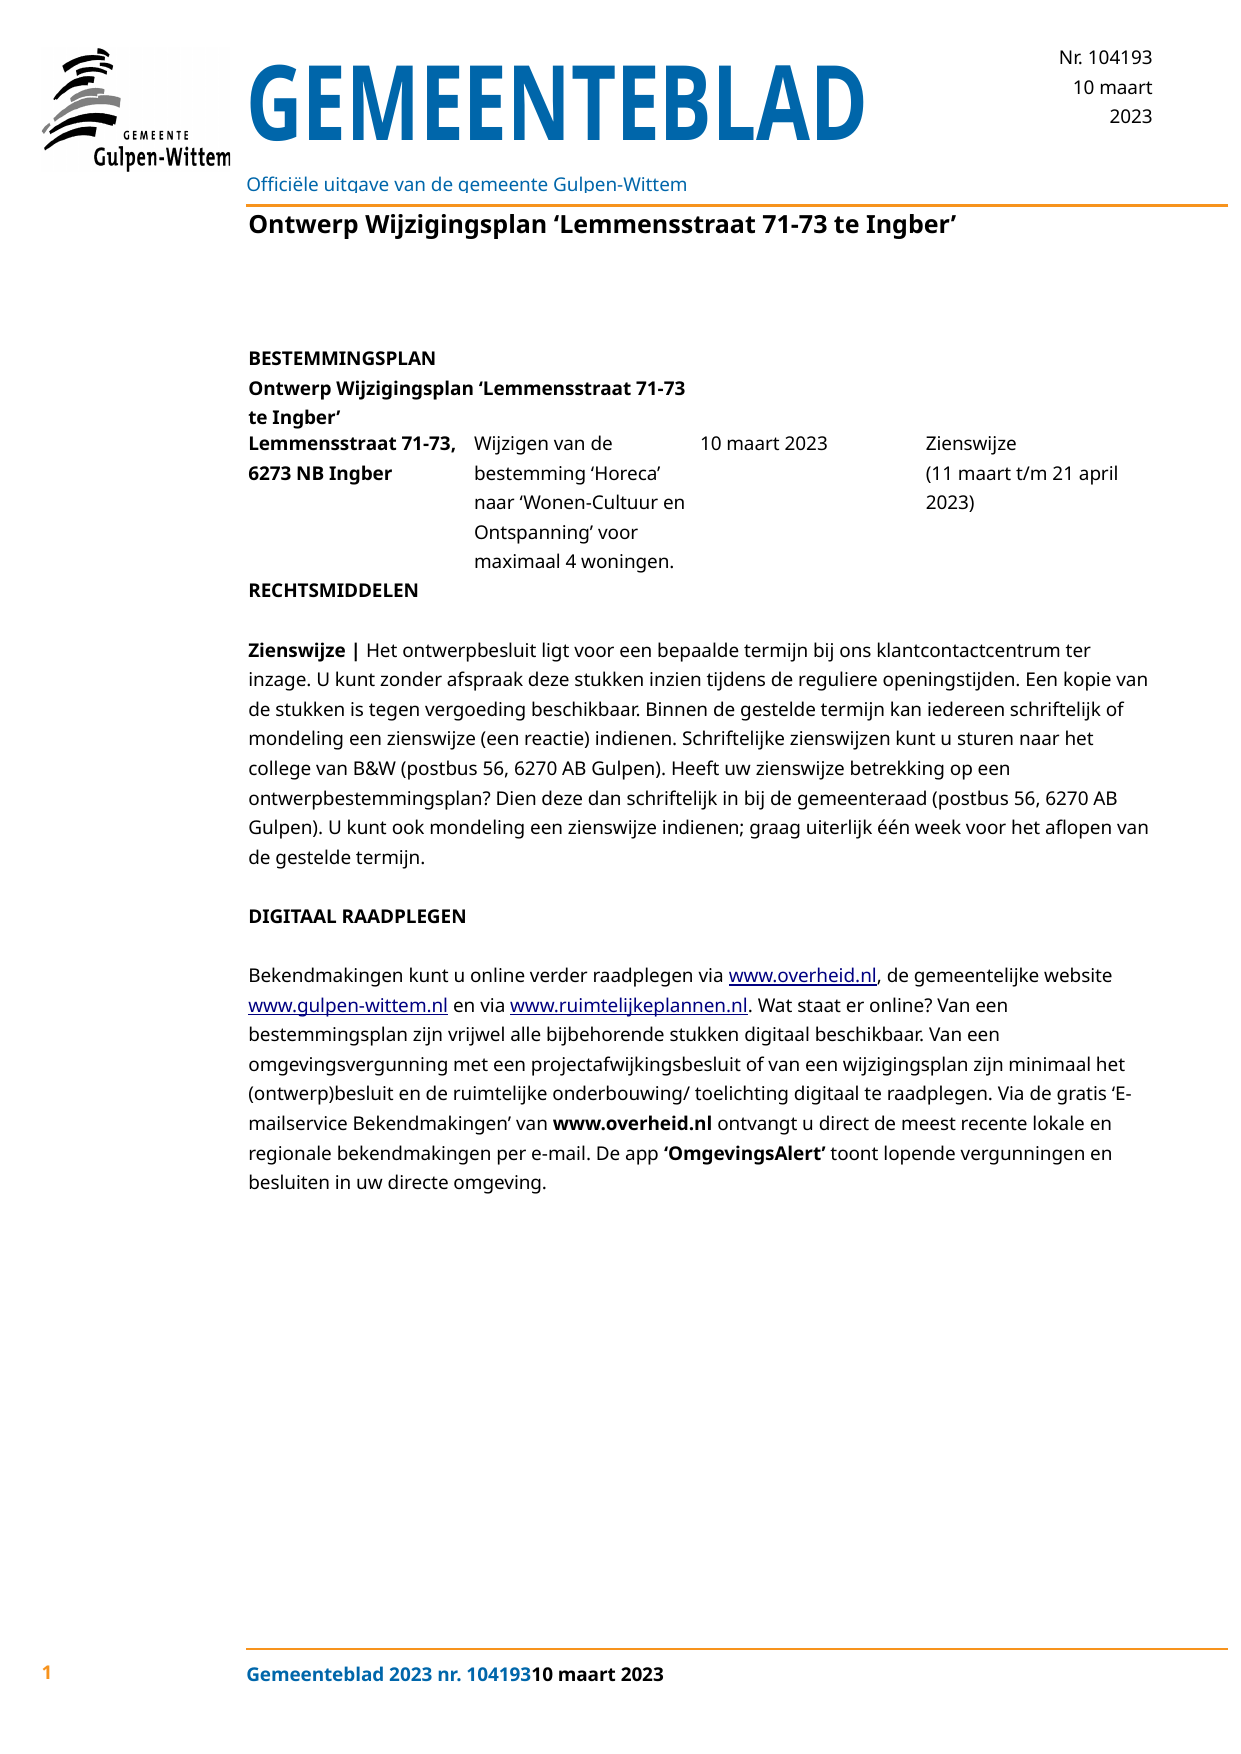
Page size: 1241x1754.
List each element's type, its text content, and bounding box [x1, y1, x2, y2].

table_cell Lemmensstraat 71-73, 6273 NB Ingber [248, 430, 474, 574]
table_cell Wijzigen van de bestemming ‘Horeca’ naar ‘Wonen-Cultuur en Ontspanning’ voor maximaal 4 woningen. [474, 430, 700, 574]
table_header [926, 375, 1152, 430]
text Zienswijze | Het ontwerpbesluit ligt voor een bepaalde termijn bij ons klantcontactcentrum ter inzage. U kunt zonder afspraak deze stukken inzien tijdens de reguliere openingstijden. Een kopie van de stukken is tegen vergoeding beschikbaar. Binnen de gestelde termijn kan iedereen schriftelijk of mondeling een zienswijze (een reactie) indienen. Schriftelijke zienswijzen kunt u sturen naar het college van B&W (postbus 56, 6270 AB Gulpen). Heeft uw zienswijze betrekking op een ontwerpbestemmingsplan? Dien deze dan schriftelijk in bij de gemeenteraad (postbus 56, 6270 AB Gulpen). U kunt ook mondeling een zienswijze indienen; graag uiterlijk één week voor het aflopen van de gestelde termijn. [248, 637, 1152, 869]
table_header [700, 375, 926, 430]
text RECHTSMIDDELEN [248, 578, 1152, 603]
picture [41, 47, 231, 172]
text Ontwerp Wijzigingsplan ‘Lemmensstraat 71-73 te Ingber’ [248, 207, 1152, 241]
table_cell Zienswijze (11 maart t/m 21 april 2023) [926, 430, 1152, 574]
text Bekendmakingen kunt u online verder raadplegen via www.overheid.nl, de gemeentelijke website www.gulpen-wittem.nl en via www.ruimtelijkeplannen.nl. Wat staat er online? Van een bestemmingsplan zijn vrijwel alle bijbehorende stukken digitaal beschikbaar. Van een omgevingsvergunning met een projectafwijkingsbesluit of van een wijzigingsplan zijn minimaal het (ontwerp)besluit en de ruimtelijke onderbouwing/ toelichting digitaal te raadplegen. Via de gratis ‘E-mailservice Bekendmakingen’ van www.overheid.nl ontvangt u direct de meest recente lokale en regionale bekendmakingen per e-mail. De app ‘OmgevingsAlert’ toont lopende vergunningen en besluiten in uw directe omgeving. [248, 962, 1152, 1195]
text DIGITAAL RAADPLEGEN [248, 903, 1152, 929]
table_cell 10 maart 2023 [700, 430, 926, 574]
table_header Ontwerp Wijzigingsplan ‘Lemmensstraat 71-73 te Ingber’ [248, 375, 700, 430]
text BESTEMMINGSPLAN [248, 345, 1152, 371]
